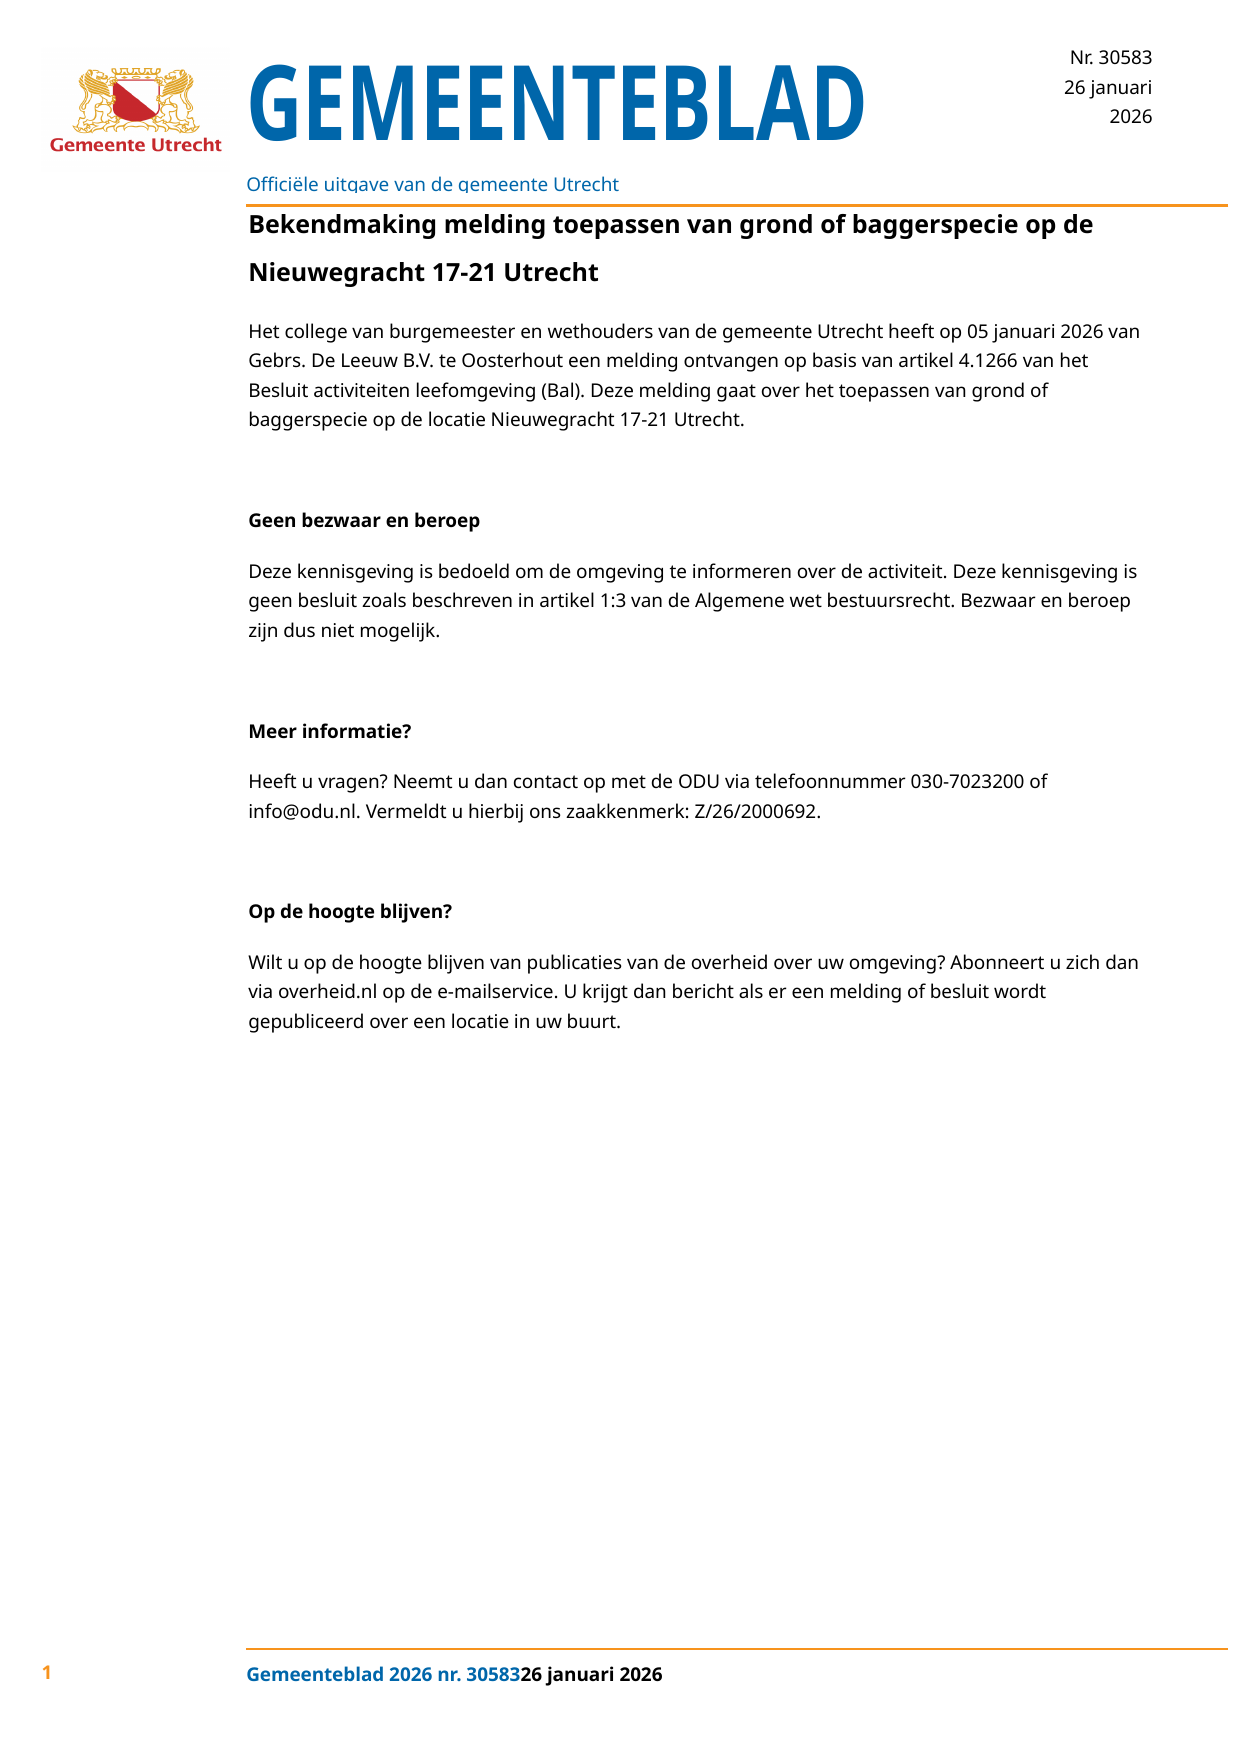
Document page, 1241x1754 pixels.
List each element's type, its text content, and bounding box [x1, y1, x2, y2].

text Deze kennisgeving is bedoeld om de omgeving te informeren over de activiteit. Deze kennisgeving is geen besluit zoals beschreven in artikel 1:3 van de Algemene wet bestuursrecht. Bezwaar en beroep zijn dus niet mogelijk. [248, 558, 1152, 643]
text Heeft u vragen? Neemt u dan contact op met de ODU via telefoonnummer 030-7023200 of info@odu.nl. Vermeldt u hierbij ons zaakkenmerk: Z/26/2000692. [248, 768, 1152, 824]
text Wilt u op de hoogte blijven van publicaties van de overheid over uw omgeving? Abonneert u zich dan via overheid.nl op de e-mailservice. U krijgt dan bericht als er een melding of besluit wordt gepubliceerd over een locatie in uw buurt. [248, 949, 1152, 1034]
picture [41, 47, 231, 172]
text Op de hoogte blijven? [248, 899, 1152, 924]
text Geen bezwaar en beroep [248, 507, 1152, 533]
text Meer informatie? [248, 718, 1152, 744]
text Het college van burgemeester en wethouders van de gemeente Utrecht heeft op 05 januari 2026 van Gebrs. De Leeuw B.V. te Oosterhout een melding ontvangen op basis van artikel 4.1266 van het Besluit activiteiten leefomgeving (Bal). Deze melding gaat over het toepassen van grond of baggerspecie op de locatie Nieuwegracht 17-21 Utrecht. [248, 318, 1152, 432]
text Bekendmaking melding toepassen van grond of baggerspecie op de Nieuwegracht 17-21 Utrecht [248, 207, 1152, 288]
